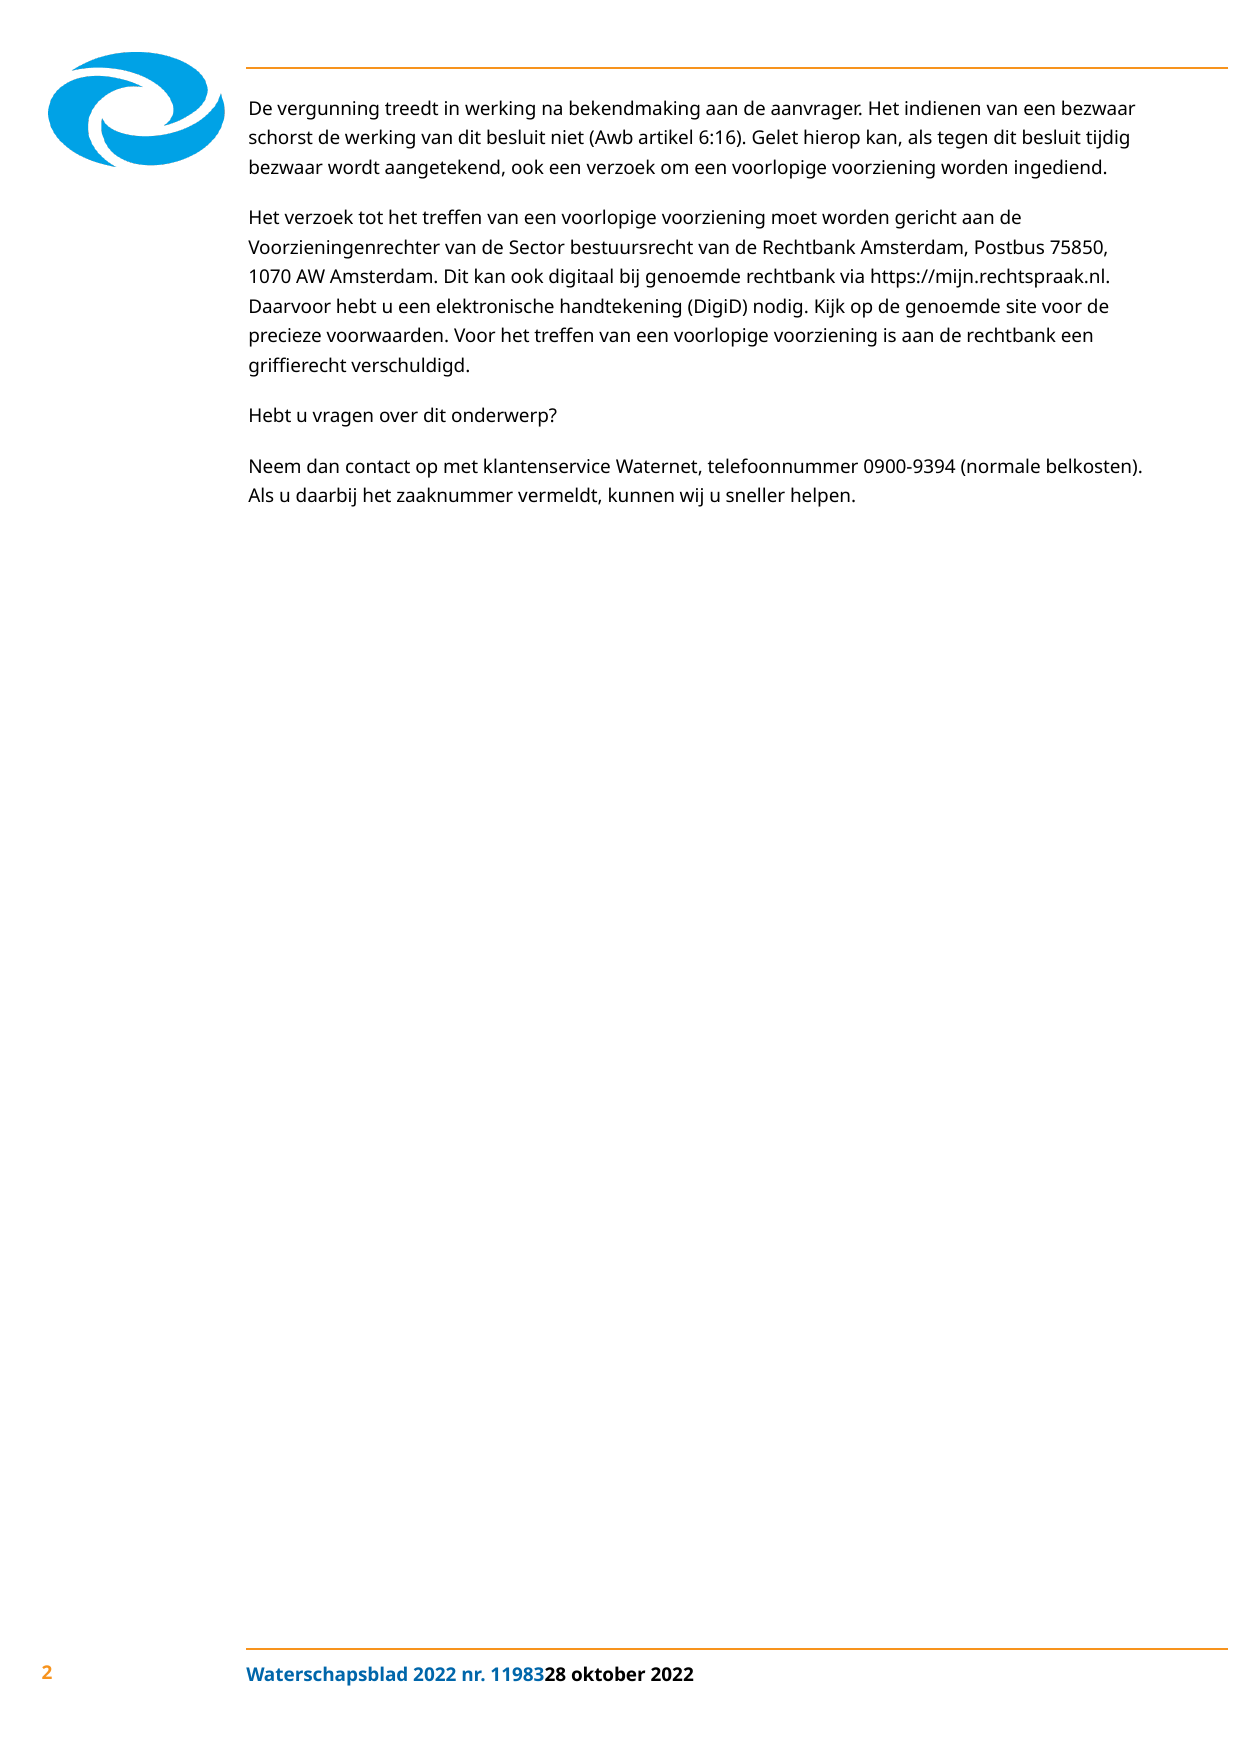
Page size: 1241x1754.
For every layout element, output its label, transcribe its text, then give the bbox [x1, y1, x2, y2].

text Het verzoek tot het treffen van een voorlopige voorziening moet worden gericht aan de Voorzieningenrechter van de Sector bestuursrecht van de Rechtbank Amsterdam, Postbus 75850, 1070 AW Amsterdam. Dit kan ook digitaal bij genoemde rechtbank via https://mijn.rechtspraak.nl. Daarvoor hebt u een elektronische handtekening (DigiD) nodig. Kijk op de genoemde site voor de precieze voorwaarden. Voor het treffen van een voorlopige voorziening is aan de rechtbank een griffierecht verschuldigd. [248, 204, 1152, 378]
text De vergunning treedt in werking na bekendmaking aan de aanvrager. Het indienen van een bezwaar schorst de werking van dit besluit niet (Awb artikel 6:16). Gelet hierop kan, als tegen dit besluit tijdig bezwaar wordt aangetekend, ook een verzoek om een voorlopige voorziening worden ingediend. [248, 95, 1152, 180]
picture [41, 47, 231, 172]
text Hebt u vragen over dit onderwerp? [248, 403, 1152, 428]
text Neem dan contact op met klantenservice Waternet, telefoonnummer 0900-9394 (normale belkosten). Als u daarbij het zaaknummer vermeldt, kunnen wij u sneller helpen. [248, 453, 1152, 508]
